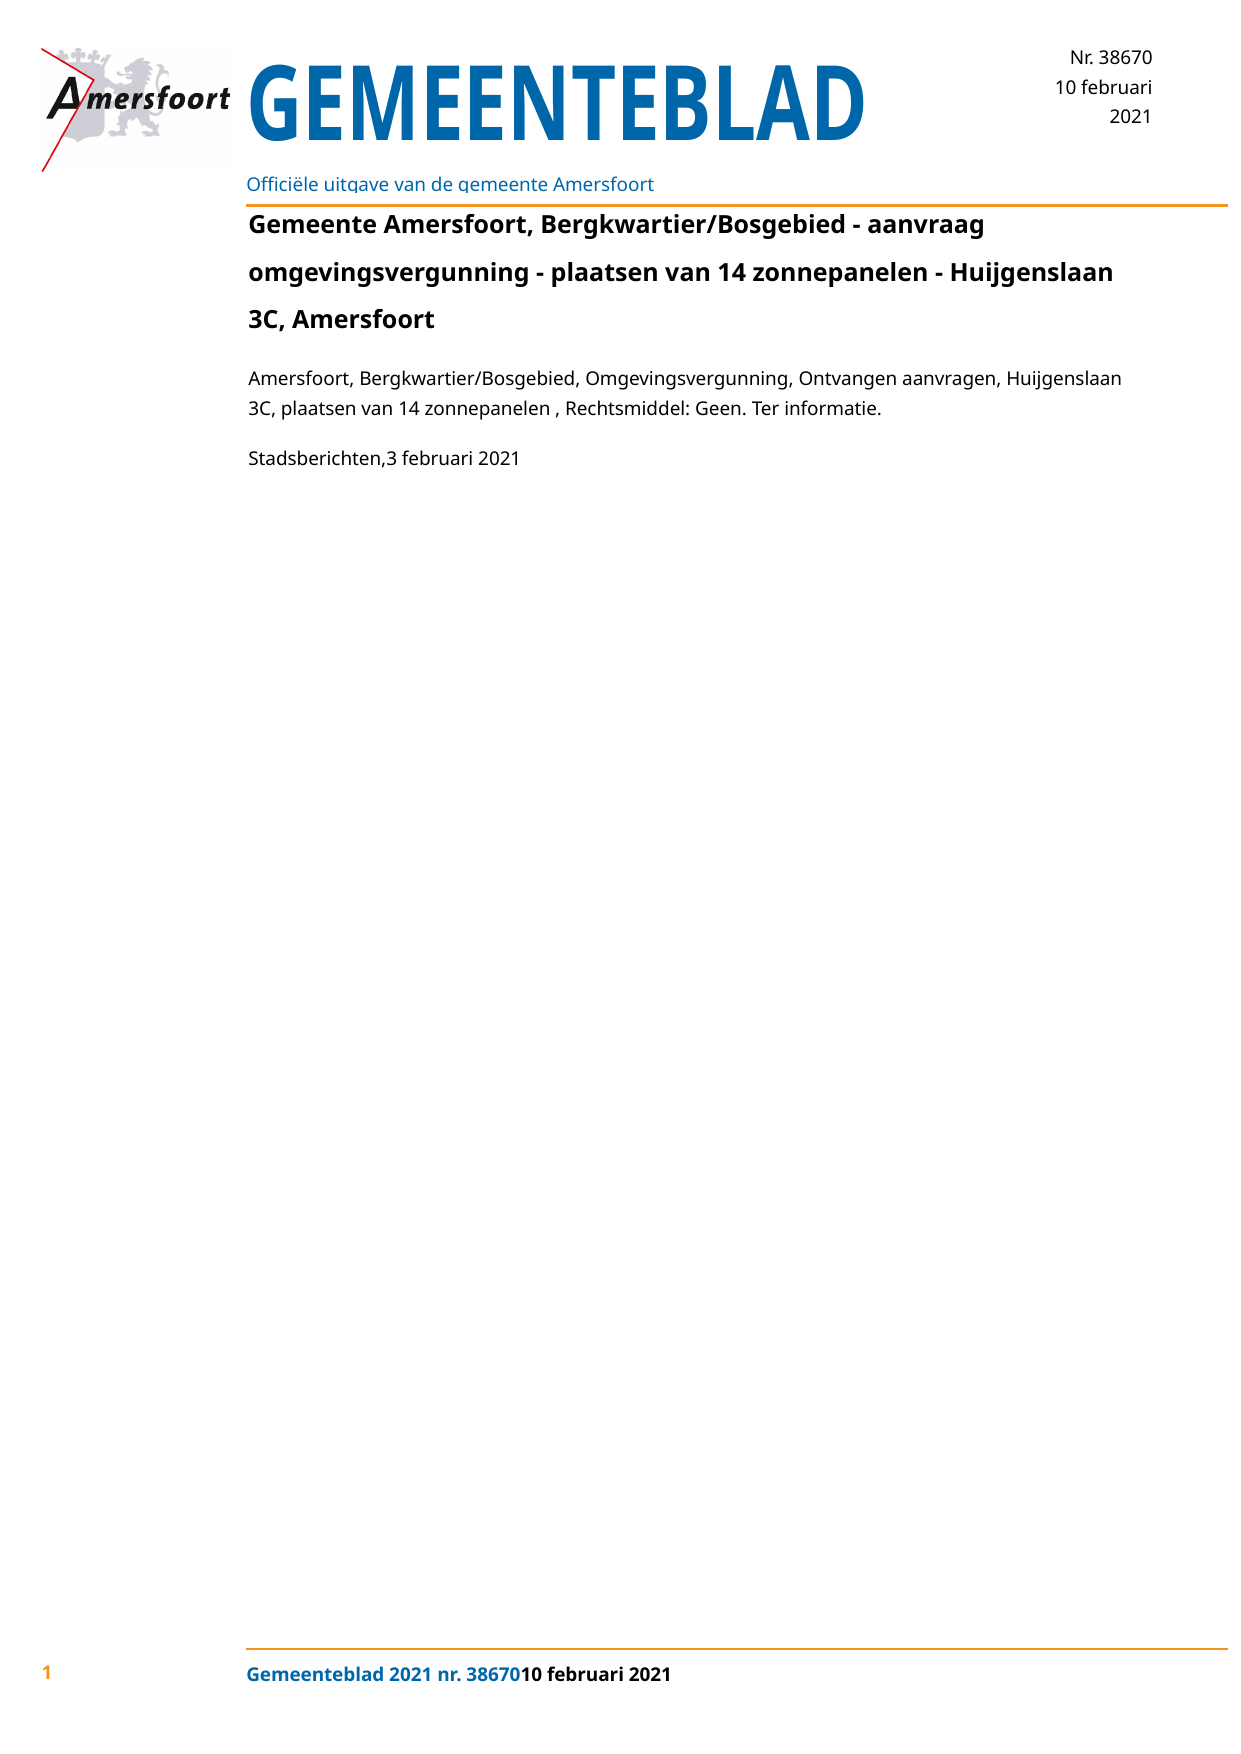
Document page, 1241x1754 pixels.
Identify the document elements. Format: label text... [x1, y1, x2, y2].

text Gemeente Amersfoort, Bergkwartier/Bosgebied - aanvraag omgevingsvergunning - plaatsen van 14 zonnepanelen - Huijgenslaan 3C, Amersfoort [248, 207, 1152, 336]
text Stadsberichten,3 februari 2021 [248, 446, 1152, 471]
picture [41, 47, 231, 172]
text Amersfoort, Bergkwartier/Bosgebied, Omgevingsvergunning, Ontvangen aanvragen, Huijgenslaan 3C, plaatsen van 14 zonnepanelen , Rechtsmiddel: Geen. Ter informatie. [248, 366, 1152, 421]
